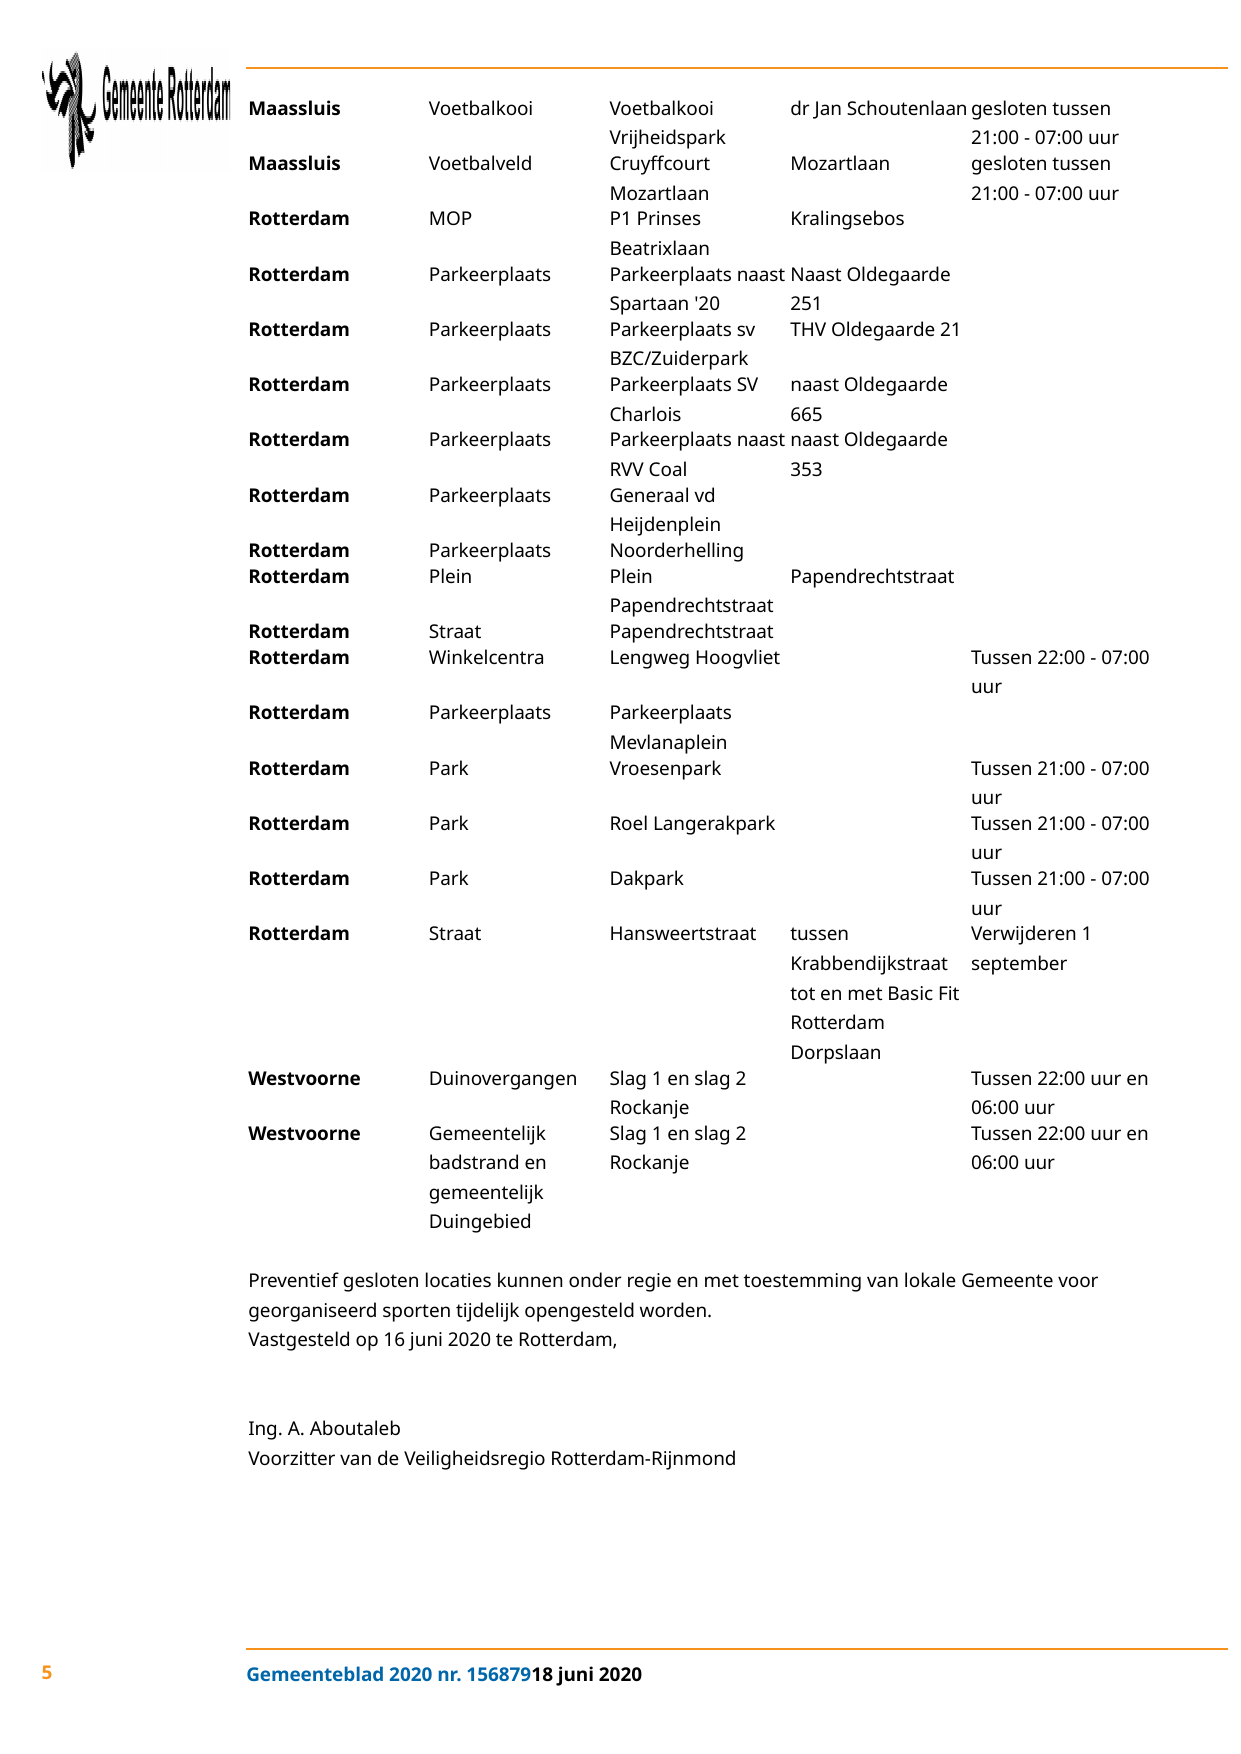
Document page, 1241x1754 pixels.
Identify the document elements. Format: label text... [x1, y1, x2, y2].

table_cell [790, 1065, 971, 1120]
table_cell Parkeerplaats SV Charlois [609, 371, 790, 427]
table_cell Parkeerplaats [429, 699, 609, 755]
table_cell Mozartlaan [790, 150, 971, 205]
table_cell Verwijderen 1 september [971, 921, 1152, 1065]
table_cell Parkeerplaats [429, 537, 609, 563]
table_cell [971, 316, 1152, 371]
table_cell Rotterdam [248, 755, 429, 810]
table_cell Tussen 21:00 - 07:00 uur [971, 810, 1152, 865]
table_cell Parkeerplaats [429, 316, 609, 371]
table_cell Cruyffcourt Mozartlaan [609, 150, 790, 205]
table_cell tussen Krabbendijkstraat tot en met Basic Fit Rotterdam Dorpslaan [790, 921, 971, 1065]
table_cell Rotterdam [248, 205, 429, 261]
table_cell Roel Langerakpark [609, 810, 790, 865]
table_cell Westvoorne [248, 1120, 429, 1234]
table_cell dr Jan Schoutenlaan [790, 95, 971, 150]
table_cell Winkelcentra [429, 644, 609, 699]
table_cell Rotterdam [248, 482, 429, 537]
table_cell Kralingsebos [790, 205, 971, 261]
table_cell [790, 618, 971, 644]
table_cell [971, 427, 1152, 482]
table_cell P1 Prinses Beatrixlaan [609, 205, 790, 261]
table_cell [790, 699, 971, 755]
table_cell gesloten tussen 21:00 - 07:00 uur [971, 95, 1152, 150]
table_cell Naast Oldegaarde 251 [790, 261, 971, 316]
table_cell Plein Papendrechtstraat [609, 563, 790, 618]
table_cell MOP [429, 205, 609, 261]
table_cell Vroesenpark [609, 755, 790, 810]
table_cell [790, 482, 971, 537]
table_cell Tussen 22:00 - 07:00 uur [971, 644, 1152, 699]
table_cell Tussen 21:00 - 07:00 uur [971, 865, 1152, 921]
table_cell [971, 261, 1152, 316]
table_cell Plein [429, 563, 609, 618]
table_cell Rotterdam [248, 699, 429, 755]
table_cell [971, 563, 1152, 618]
table_cell Maassluis [248, 95, 429, 150]
table_cell Rotterdam [248, 865, 429, 921]
table_cell Gemeentelijk badstrand en gemeentelijk Duingebied [429, 1120, 609, 1234]
table_cell Park [429, 865, 609, 921]
table_cell Maassluis [248, 150, 429, 205]
table_cell Rotterdam [248, 316, 429, 371]
table_cell Hansweertstraat [609, 921, 790, 1065]
text Voorzitter van de Veiligheidsregio Rotterdam-Rijnmond [248, 1445, 1152, 1471]
table_cell gesloten tussen 21:00 - 07:00 uur [971, 150, 1152, 205]
table_cell Voetbalkooi Vrijheidspark [609, 95, 790, 150]
table_cell [790, 1120, 971, 1234]
table_cell Rotterdam [248, 644, 429, 699]
table_cell Parkeerplaats [429, 371, 609, 427]
table_cell Park [429, 810, 609, 865]
table_cell Rotterdam [248, 427, 429, 482]
table_cell [790, 755, 971, 810]
table_cell Straat [429, 921, 609, 1065]
table_cell Dakpark [609, 865, 790, 921]
table_cell Voetbalkooi [429, 95, 609, 150]
table_cell [971, 205, 1152, 261]
table_cell Rotterdam [248, 618, 429, 644]
table_cell Generaal vd Heijdenplein [609, 482, 790, 537]
table_cell [971, 482, 1152, 537]
table_cell Rotterdam [248, 563, 429, 618]
table_cell Parkeerplaats sv BZC/Zuiderpark [609, 316, 790, 371]
table_cell Tussen 21:00 - 07:00 uur [971, 755, 1152, 810]
table_cell Parkeerplaats naast RVV Coal [609, 427, 790, 482]
table_cell [790, 865, 971, 921]
table_cell Rotterdam [248, 537, 429, 563]
text Ing. A. Aboutaleb [248, 1415, 1152, 1441]
table_cell Parkeerplaats [429, 482, 609, 537]
text Preventief gesloten locaties kunnen onder regie en met toestemming van lokale Gemeente voor georganiseerd sporten tijdelijk opengesteld worden. [248, 1267, 1152, 1323]
table_cell Duinovergangen [429, 1065, 609, 1120]
table_cell Papendrechtstraat [790, 563, 971, 618]
table_cell [790, 537, 971, 563]
table_cell Voetbalveld [429, 150, 609, 205]
table_cell Parkeerplaats [429, 427, 609, 482]
table_cell [971, 618, 1152, 644]
table_cell Tussen 22:00 uur en 06:00 uur [971, 1065, 1152, 1120]
table_cell Slag 1 en slag 2 Rockanje [609, 1120, 790, 1234]
table_cell [971, 537, 1152, 563]
table_cell [790, 810, 971, 865]
table_cell Rotterdam [248, 371, 429, 427]
picture [41, 47, 231, 172]
table_cell Straat [429, 618, 609, 644]
table_cell Lengweg Hoogvliet [609, 644, 790, 699]
table_cell Parkeerplaats Mevlanaplein [609, 699, 790, 755]
table_cell Westvoorne [248, 1065, 429, 1120]
table_cell Park [429, 755, 609, 810]
text Vastgesteld op 16 juni 2020 te Rotterdam, [248, 1326, 1152, 1352]
table_cell Rotterdam [248, 261, 429, 316]
table_cell Papendrechtstraat [609, 618, 790, 644]
table_cell THV Oldegaarde 21 [790, 316, 971, 371]
table_cell Parkeerplaats [429, 261, 609, 316]
table_cell Noorderhelling [609, 537, 790, 563]
table_cell naast Oldegaarde 353 [790, 427, 971, 482]
table_cell [790, 644, 971, 699]
table_cell Rotterdam [248, 810, 429, 865]
table_cell naast Oldegaarde 665 [790, 371, 971, 427]
table_cell Parkeerplaats naast Spartaan '20 [609, 261, 790, 316]
table_cell Tussen 22:00 uur en 06:00 uur [971, 1120, 1152, 1234]
table_cell Slag 1 en slag 2 Rockanje [609, 1065, 790, 1120]
table_cell [971, 699, 1152, 755]
table_cell [971, 371, 1152, 427]
table_cell Rotterdam [248, 921, 429, 1065]
